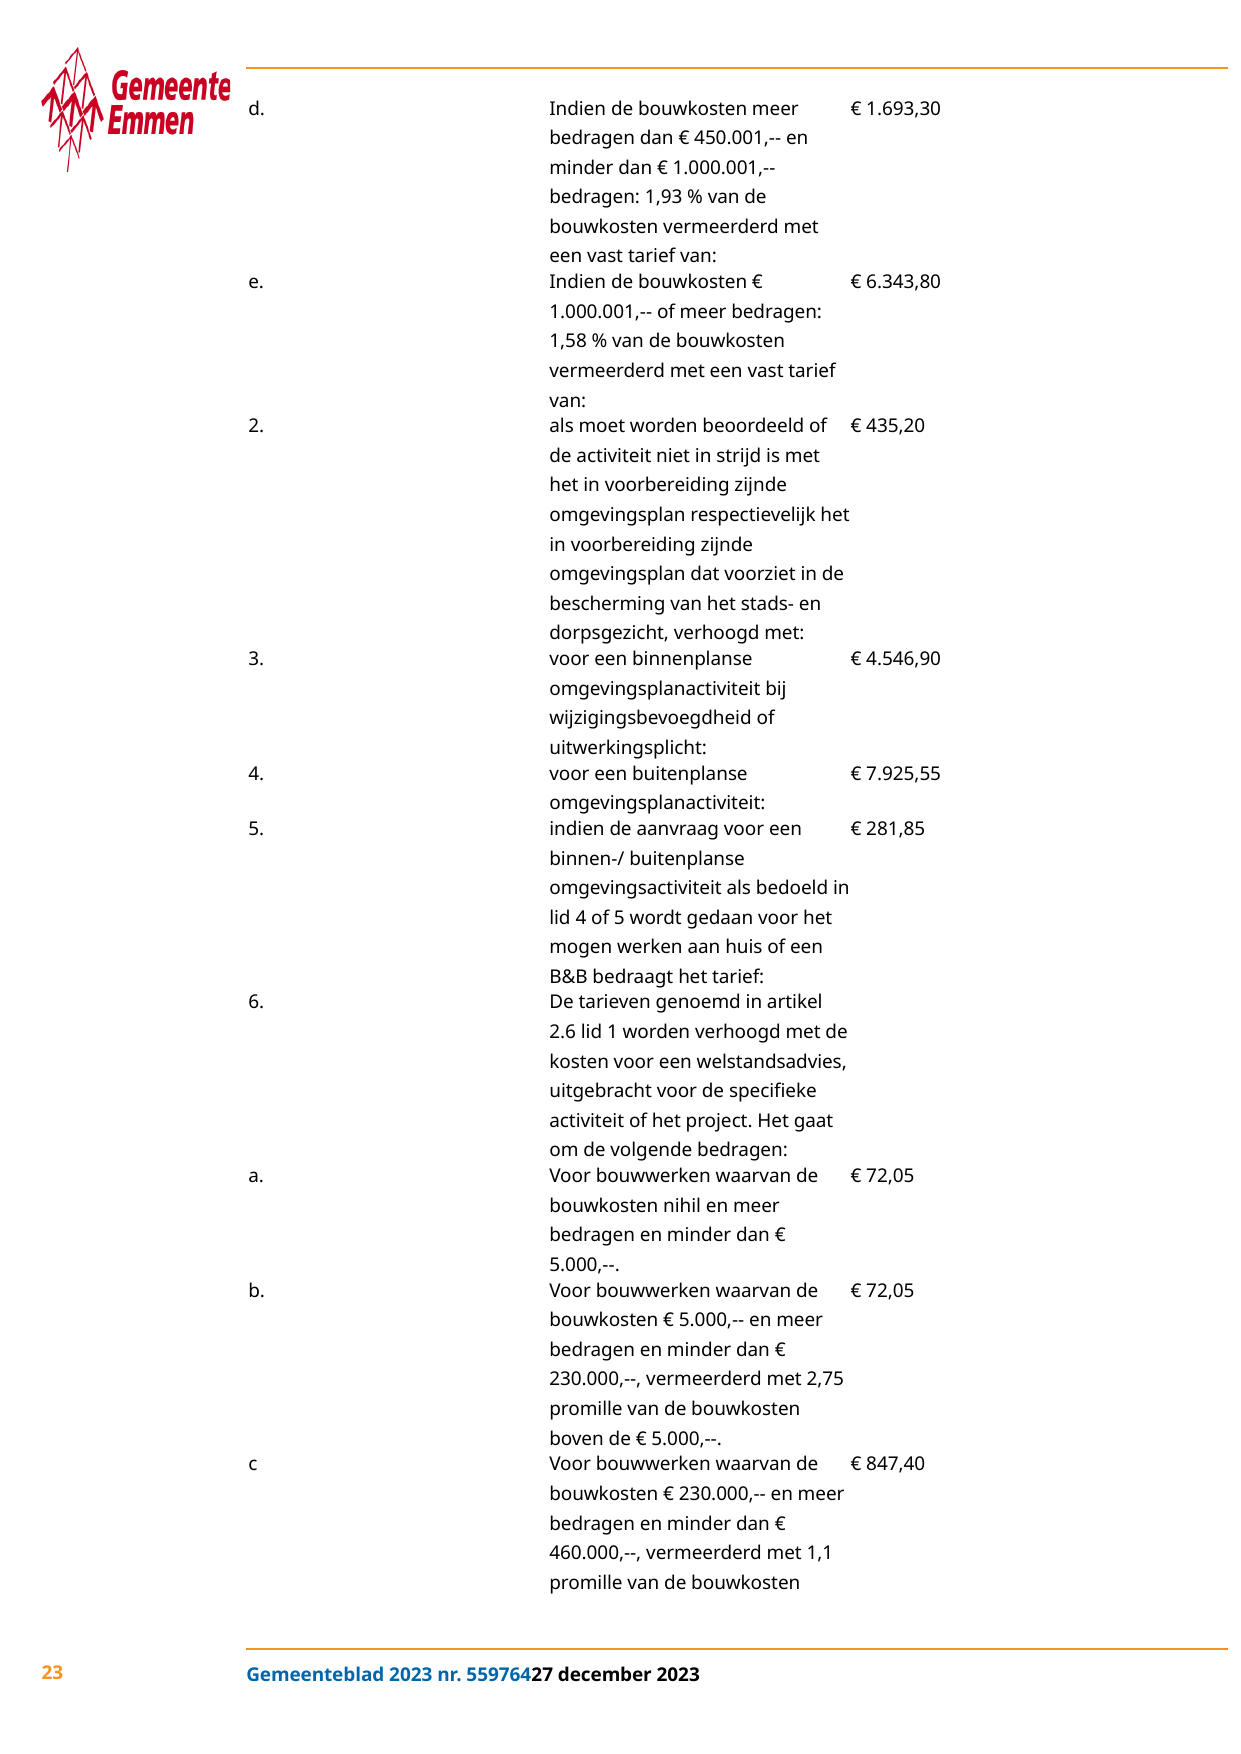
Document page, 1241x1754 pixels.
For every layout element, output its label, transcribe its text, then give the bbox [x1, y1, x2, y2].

table_cell c [248, 1451, 549, 1594]
table_cell € 72,05 [850, 1277, 1152, 1451]
table_cell 6. [248, 989, 549, 1162]
table_cell Voor bouwwerken waarvan de bouwkosten € 230.000,-- en meer bedragen en minder dan € 460.000,--, vermeerderd met 1,1 promille van de bouwkosten [549, 1451, 850, 1594]
table_cell € 1.693,30 [850, 95, 1152, 268]
table_cell € 7.925,55 [850, 760, 1152, 815]
table_cell € 6.343,80 [850, 269, 1152, 412]
table_cell Indien de bouwkosten meer bedragen dan € 450.001,-- en minder dan € 1.000.001,-- bedragen: 1,93 % van de bouwkosten vermeerderd met een vast tarief van: [549, 95, 850, 268]
table_cell [850, 989, 1152, 1162]
table_cell 3. [248, 645, 549, 760]
table_cell a. [248, 1163, 549, 1277]
table_cell Indien de bouwkosten € 1.000.001,-- of meer bedragen: 1,58 % van de bouwkosten vermeerderd met een vast tarief van: [549, 269, 850, 412]
table_cell e. [248, 269, 549, 412]
table_cell 5. [248, 815, 549, 989]
table_cell € 72,05 [850, 1163, 1152, 1277]
table_cell voor een binnenplanse omgevingsplanactiviteit bij wijzigingsbevoegdheid of uitwerkingsplicht: [549, 645, 850, 760]
table_cell De tarieven genoemd in artikel 2.6 lid 1 worden verhoogd met de kosten voor een welstandsadvies, uitgebracht voor de specifieke activiteit of het project. Het gaat om de volgende bedragen: [549, 989, 850, 1162]
picture [41, 47, 231, 172]
table_cell € 435,20 [850, 413, 1152, 645]
table_cell voor een buitenplanse omgevingsplanactiviteit: [549, 760, 850, 815]
table_cell 2. [248, 413, 549, 645]
table_cell d. [248, 95, 549, 268]
table_cell € 4.546,90 [850, 645, 1152, 760]
table_cell indien de aanvraag voor een binnen-/ buitenplanse omgevingsactiviteit als bedoeld in lid 4 of 5 wordt gedaan voor het mogen werken aan huis of een B&B bedraagt het tarief: [549, 815, 850, 989]
table_cell als moet worden beoordeeld of de activiteit niet in strijd is met het in voorbereiding zijnde omgevingsplan respectievelijk het in voorbereiding zijnde omgevingsplan dat voorziet in de bescherming van het stads- en dorpsgezicht, verhoogd met: [549, 413, 850, 645]
table_cell € 281,85 [850, 815, 1152, 989]
table_cell Voor bouwwerken waarvan de bouwkosten € 5.000,-- en meer bedragen en minder dan € 230.000,--, vermeerderd met 2,75 promille van de bouwkosten boven de € 5.000,--. [549, 1277, 850, 1451]
table_cell b. [248, 1277, 549, 1451]
table_cell 4. [248, 760, 549, 815]
table_cell € 847,40 [850, 1451, 1152, 1594]
table_cell Voor bouwwerken waarvan de bouwkosten nihil en meer bedragen en minder dan € 5.000,--. [549, 1163, 850, 1277]
